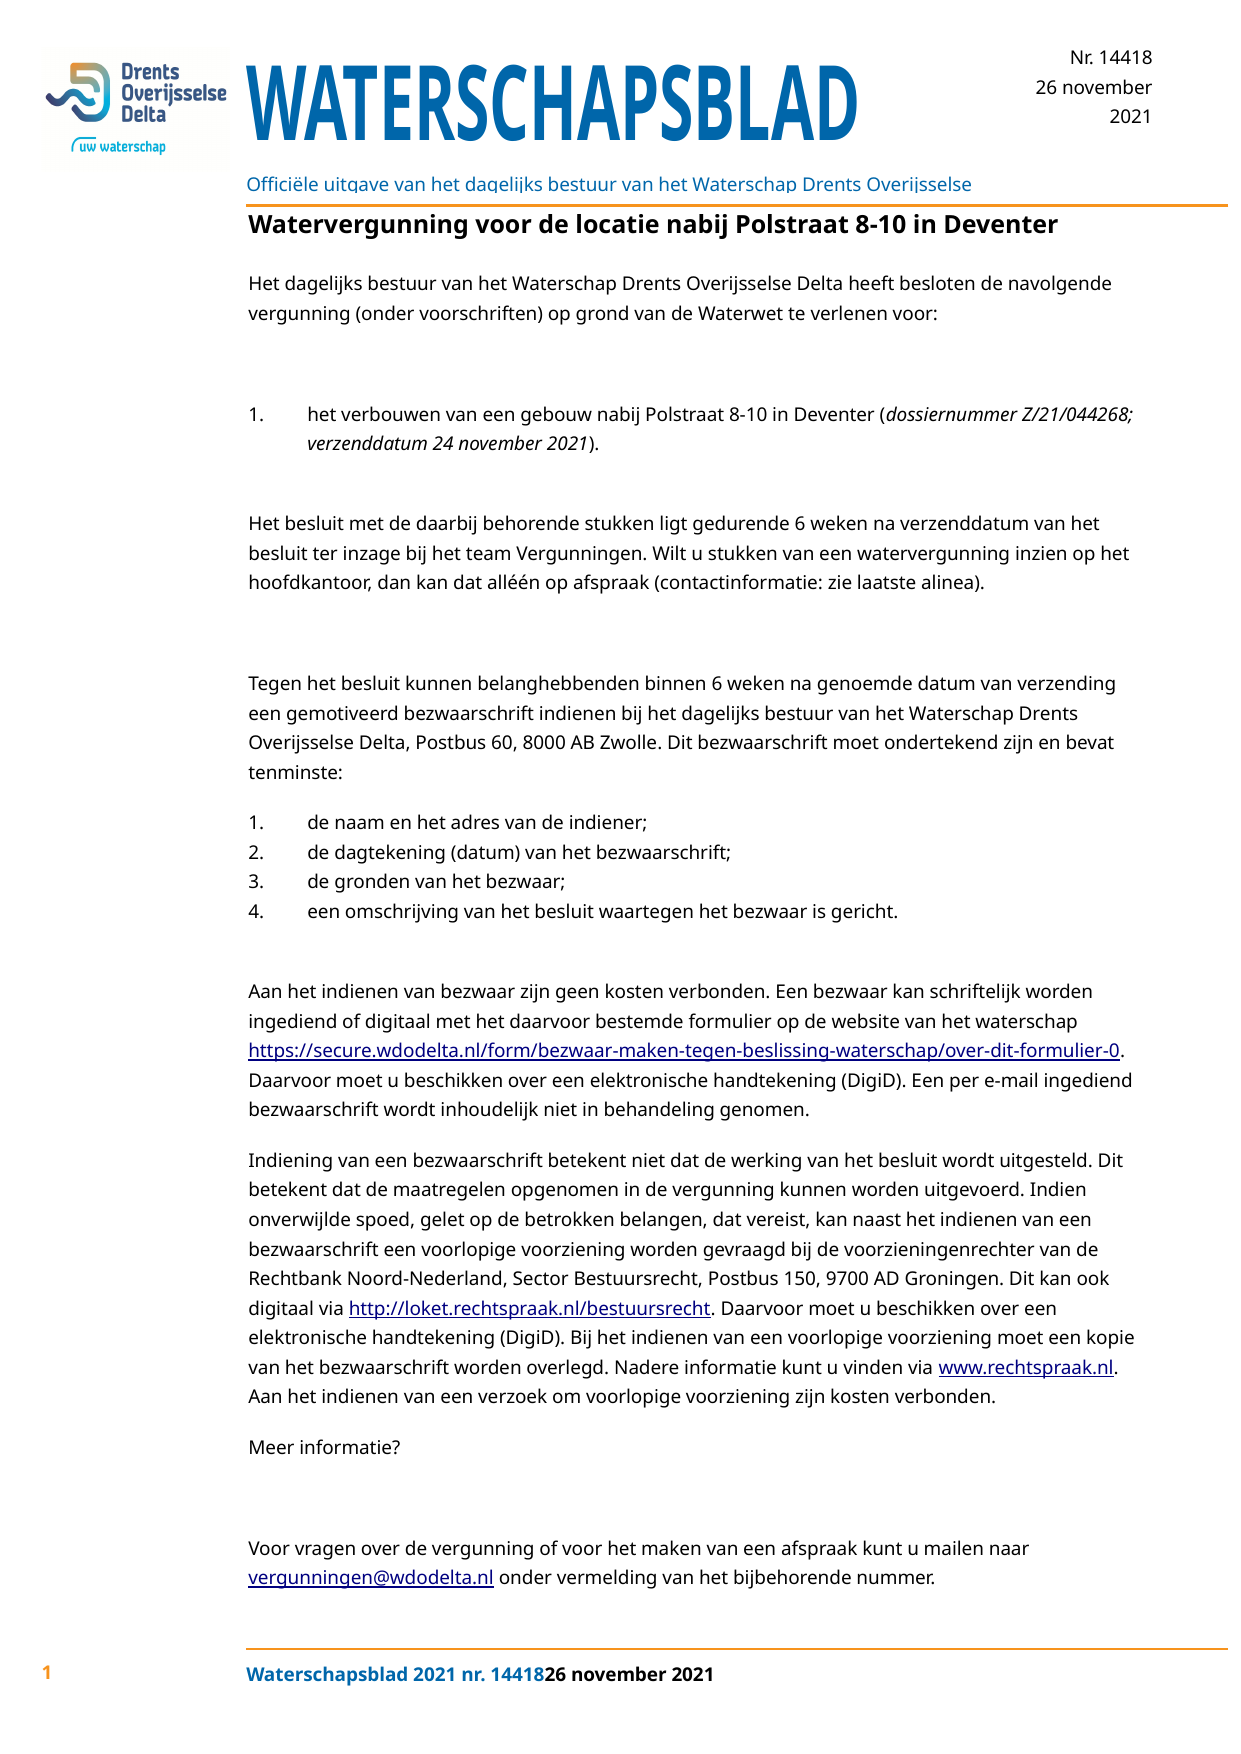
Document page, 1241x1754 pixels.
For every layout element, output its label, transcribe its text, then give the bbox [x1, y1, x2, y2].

list het verbouwen van een gebouw nabij Polstraat 8-10 in Deventer (dossiernummer Z/21/044268; verzenddatum 24 november 2021). [248, 401, 1152, 456]
text Tegen het besluit kunnen belanghebbenden binnen 6 weken na genoemde datum van verzending een gemotiveerd bezwaarschrift indienen bij het dagelijks bestuur van het Waterschap Drents Overijsselse Delta, Postbus 60, 8000 AB Zwolle. Dit bezwaarschrift moet ondertekend zijn en bevat tenminste: [248, 670, 1152, 785]
picture [41, 47, 231, 172]
text Watervergunning voor de locatie nabij Polstraat 8-10 in Deventer [248, 207, 1152, 241]
list de dagtekening (datum) van het bezwaarschrift; [248, 839, 1152, 865]
text Het besluit met de daarbij behorende stukken ligt gedurende 6 weken na verzenddatum van het besluit ter inzage bij het team Vergunningen. Wilt u stukken van een watervergunning inzien op het hoofdkantoor, dan kan dat alléén op afspraak (contactinformatie: zie laatste alinea). [248, 510, 1152, 595]
text Voor vragen over de vergunning of voor het maken van een afspraak kunt u mailen naar vergunningen@wdodelta.nl onder vermelding van het bijbehorende nummer. [248, 1535, 1152, 1590]
text Aan het indienen van bezwaar zijn geen kosten verbonden. Een bezwaar kan schriftelijk worden ingediend of digitaal met het daarvoor bestemde formulier op de website van het waterschap https://secure.wdodelta.nl/form/bezwaar-maken-tegen-beslissing-waterschap/over-dit-formulier-0. Daarvoor moet u beschikken over een elektronische handtekening (DigiD). Een per e-mail ingediend bezwaarschrift wordt inhoudelijk niet in behandeling genomen. [248, 978, 1152, 1122]
list de gronden van het bezwaar; [248, 869, 1152, 894]
text Het dagelijks bestuur van het Waterschap Drents Overijsselse Delta heeft besloten de navolgende vergunning (onder voorschriften) op grond van de Waterwet te verlenen voor: [248, 270, 1152, 326]
text Indiening van een bezwaarschrift betekent niet dat de werking van het besluit wordt uitgesteld. Dit betekent dat de maatregelen opgenomen in de vergunning kunnen worden uitgevoerd. Indien onverwijlde spoed, gelet op de betrokken belangen, dat vereist, kan naast het indienen van een bezwaarschrift een voorlopige voorziening worden gevraagd bij de voorzieningenrechter van de Rechtbank Noord-Nederland, Sector Bestuursrecht, Postbus 150, 9700 AD Groningen. Dit kan ook digitaal via http://loket.rechtspraak.nl/bestuursrecht. Daarvoor moet u beschikken over een elektronische handtekening (DigiD). Bij het indienen van een voorlopige voorziening moet een kopie van het bezwaarschrift worden overlegd. Nadere informatie kunt u vinden via www.rechtspraak.nl. Aan het indienen van een verzoek om voorlopige voorziening zijn kosten verbonden. [248, 1147, 1152, 1409]
list de naam en het adres van de indiener; [248, 809, 1152, 835]
list een omschrijving van het besluit waartegen het bezwaar is gericht. [248, 898, 1152, 924]
text Meer informatie? [248, 1434, 1152, 1460]
